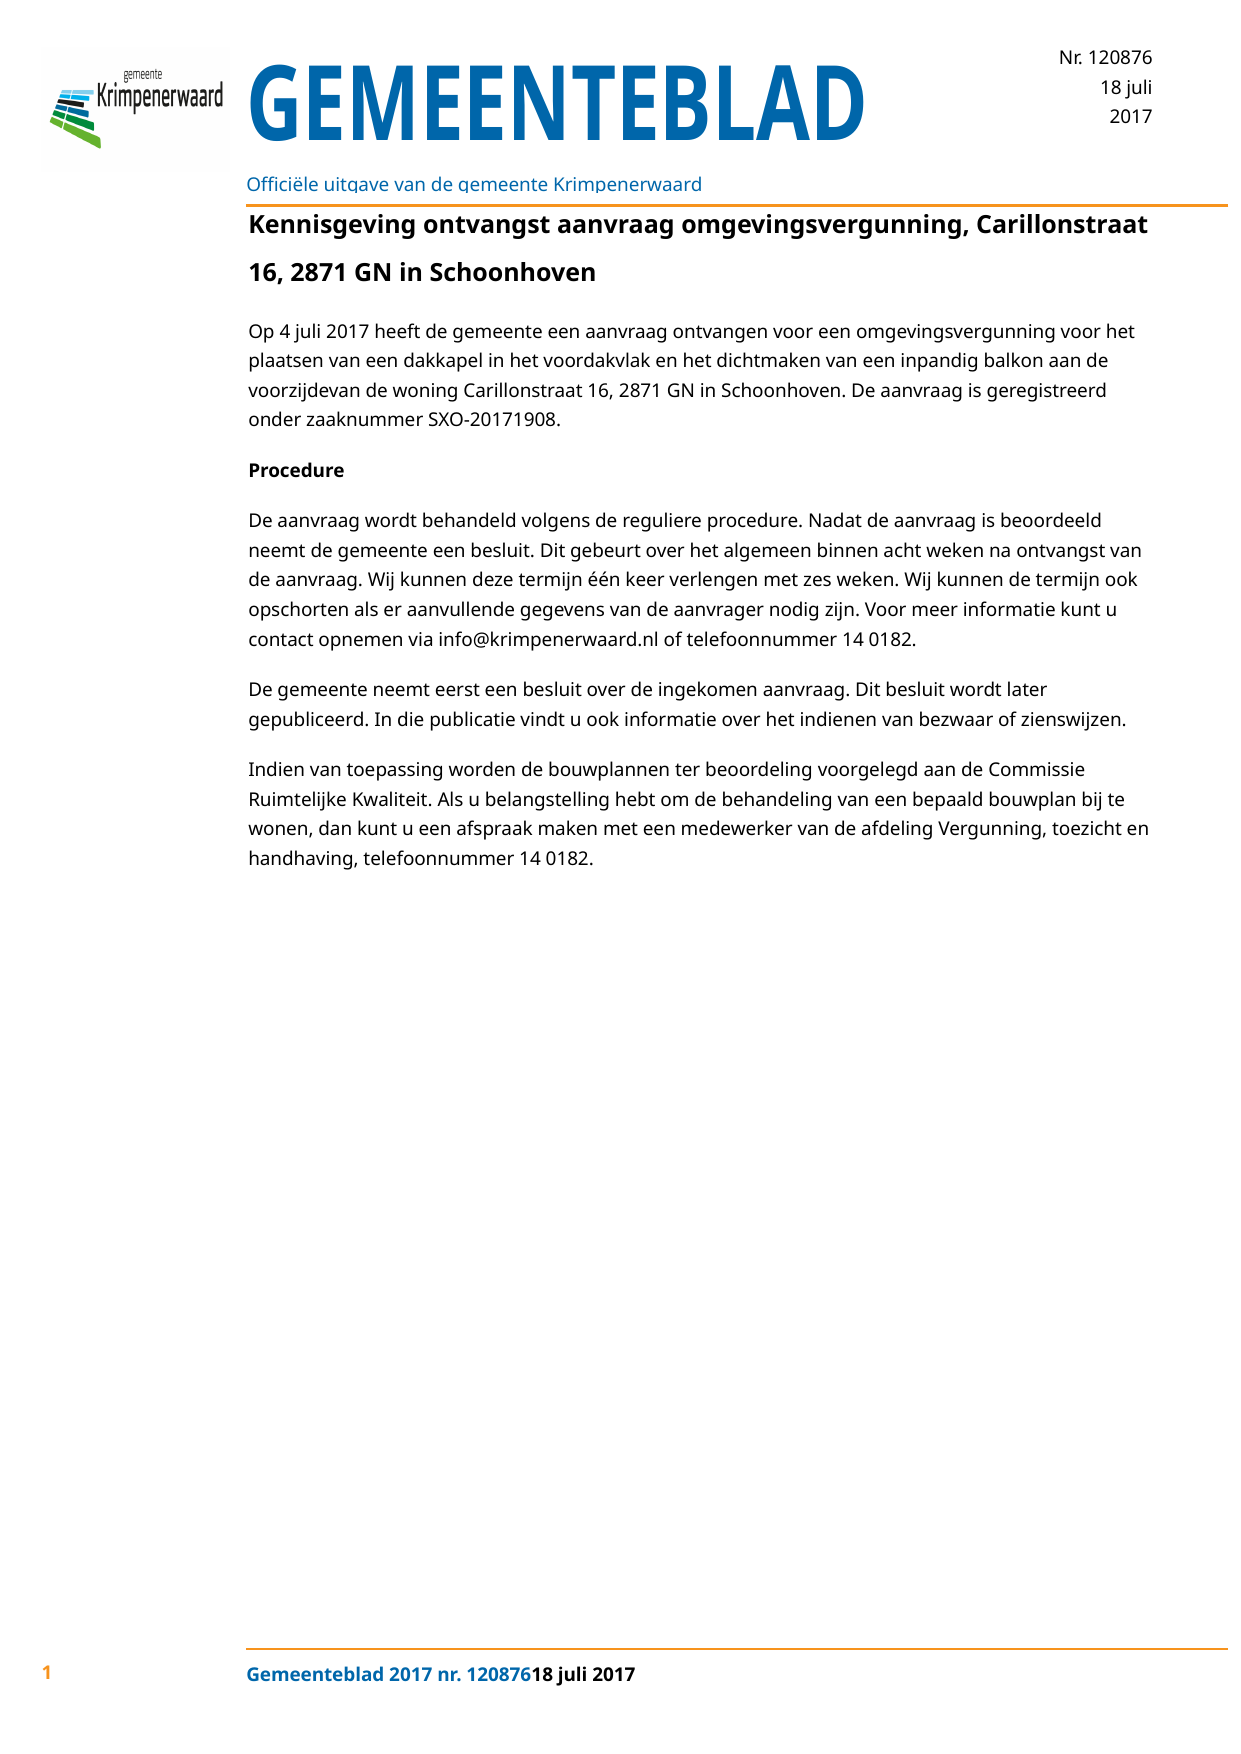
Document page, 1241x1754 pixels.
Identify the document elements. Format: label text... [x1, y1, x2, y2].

text De aanvraag wordt behandeld volgens de reguliere procedure. Nadat de aanvraag is beoordeeld neemt de gemeente een besluit. Dit gebeurt over het algemeen binnen acht weken na ontvangst van de aanvraag. Wij kunnen deze termijn één keer verlengen met zes weken. Wij kunnen de termijn ook opschorten als er aanvullende gegevens van de aanvrager nodig zijn. Voor meer informatie kunt u contact opnemen via info@krimpenerwaard.nl of telefoonnummer 14 0182. [248, 507, 1152, 652]
text De gemeente neemt eerst een besluit over de ingekomen aanvraag. Dit besluit wordt later gepubliceerd. In die publicatie vindt u ook informatie over het indienen van bezwaar of zienswijzen. [248, 676, 1152, 732]
text Indien van toepassing worden de bouwplannen ter beoordeling voorgelegd aan de Commissie Ruimtelijke Kwaliteit. Als u belangstelling hebt om de behandeling van een bepaald bouwplan bij te wonen, dan kunt u een afspraak maken met een medewerker van de afdeling Vergunning, toezicht en handhaving, telefoonnummer 14 0182. [248, 756, 1152, 871]
text Op 4 juli 2017 heeft de gemeente een aanvraag ontvangen voor een omgevingsvergunning voor het plaatsen van een dakkapel in het voordakvlak en het dichtmaken van een inpandig balkon aan de voorzijdevan de woning Carillonstraat 16, 2871 GN in Schoonhoven. De aanvraag is geregistreerd onder zaaknummer SXO-20171908. [248, 318, 1152, 432]
text Procedure [248, 457, 1152, 483]
text Kennisgeving ontvangst aanvraag omgevingsvergunning, Carillonstraat 16, 2871 GN in Schoonhoven [248, 207, 1152, 288]
picture [41, 47, 231, 172]
